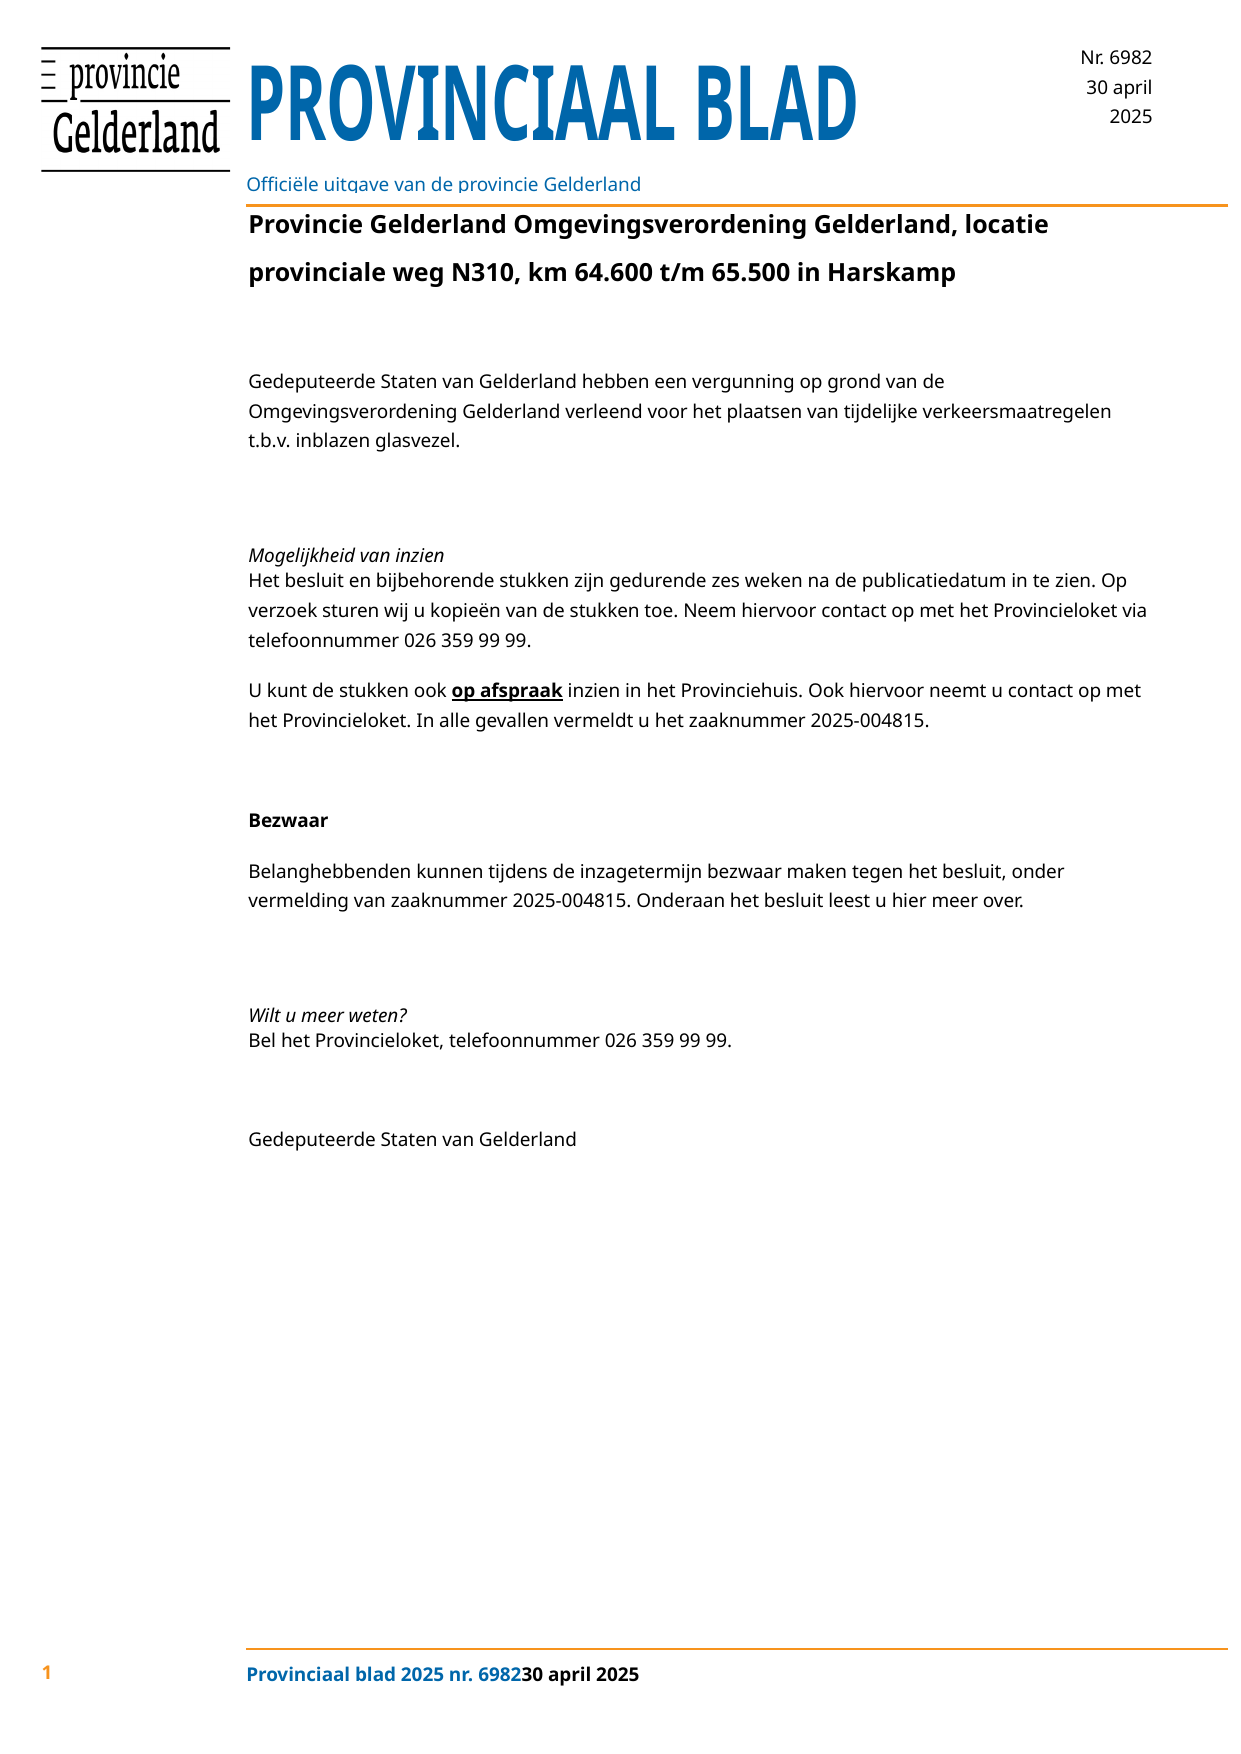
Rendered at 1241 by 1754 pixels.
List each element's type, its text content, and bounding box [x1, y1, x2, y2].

text Bel het Provincieloket, telefoonnummer 026 359 99 99. [248, 1028, 1152, 1053]
text Gedeputeerde Staten van Gelderland [248, 1126, 1152, 1152]
text Wilt u meer weten? [248, 1002, 1152, 1028]
text U kunt de stukken ook op afspraak inzien in het Provinciehuis. Ook hiervoor neemt u contact op met het Provincieloket. In alle gevallen vermeldt u het zaaknummer 2025-004815. [248, 677, 1152, 732]
text Gedeputeerde Staten van Gelderland hebben een vergunning op grond van de Omgevingsverordening Gelderland verleend voor het plaatsen van tijdelijke verkeersmaatregelen t.b.v. inblazen glasvezel. [248, 368, 1152, 453]
text Bezwaar [248, 808, 1152, 833]
picture [41, 47, 231, 172]
text Provincie Gelderland Omgevingsverordening Gelderland, locatie provinciale weg N310, km 64.600 t/m 65.500 in Harskamp [248, 207, 1152, 288]
text Het besluit en bijbehorende stukken zijn gedurende zes weken na de publicatiedatum in te zien. Op verzoek sturen wij u kopieën van de stukken toe. Neem hiervoor contact op met het Provincieloket via telefoonnummer 026 359 99 99. [248, 568, 1152, 652]
text Belanghebbenden kunnen tijdens de inzagetermijn bezwaar maken tegen het besluit, onder vermelding van zaaknummer 2025-004815. Onderaan het besluit leest u hier meer over. [248, 858, 1152, 913]
text Mogelijkheid van inzien [248, 542, 1152, 568]
